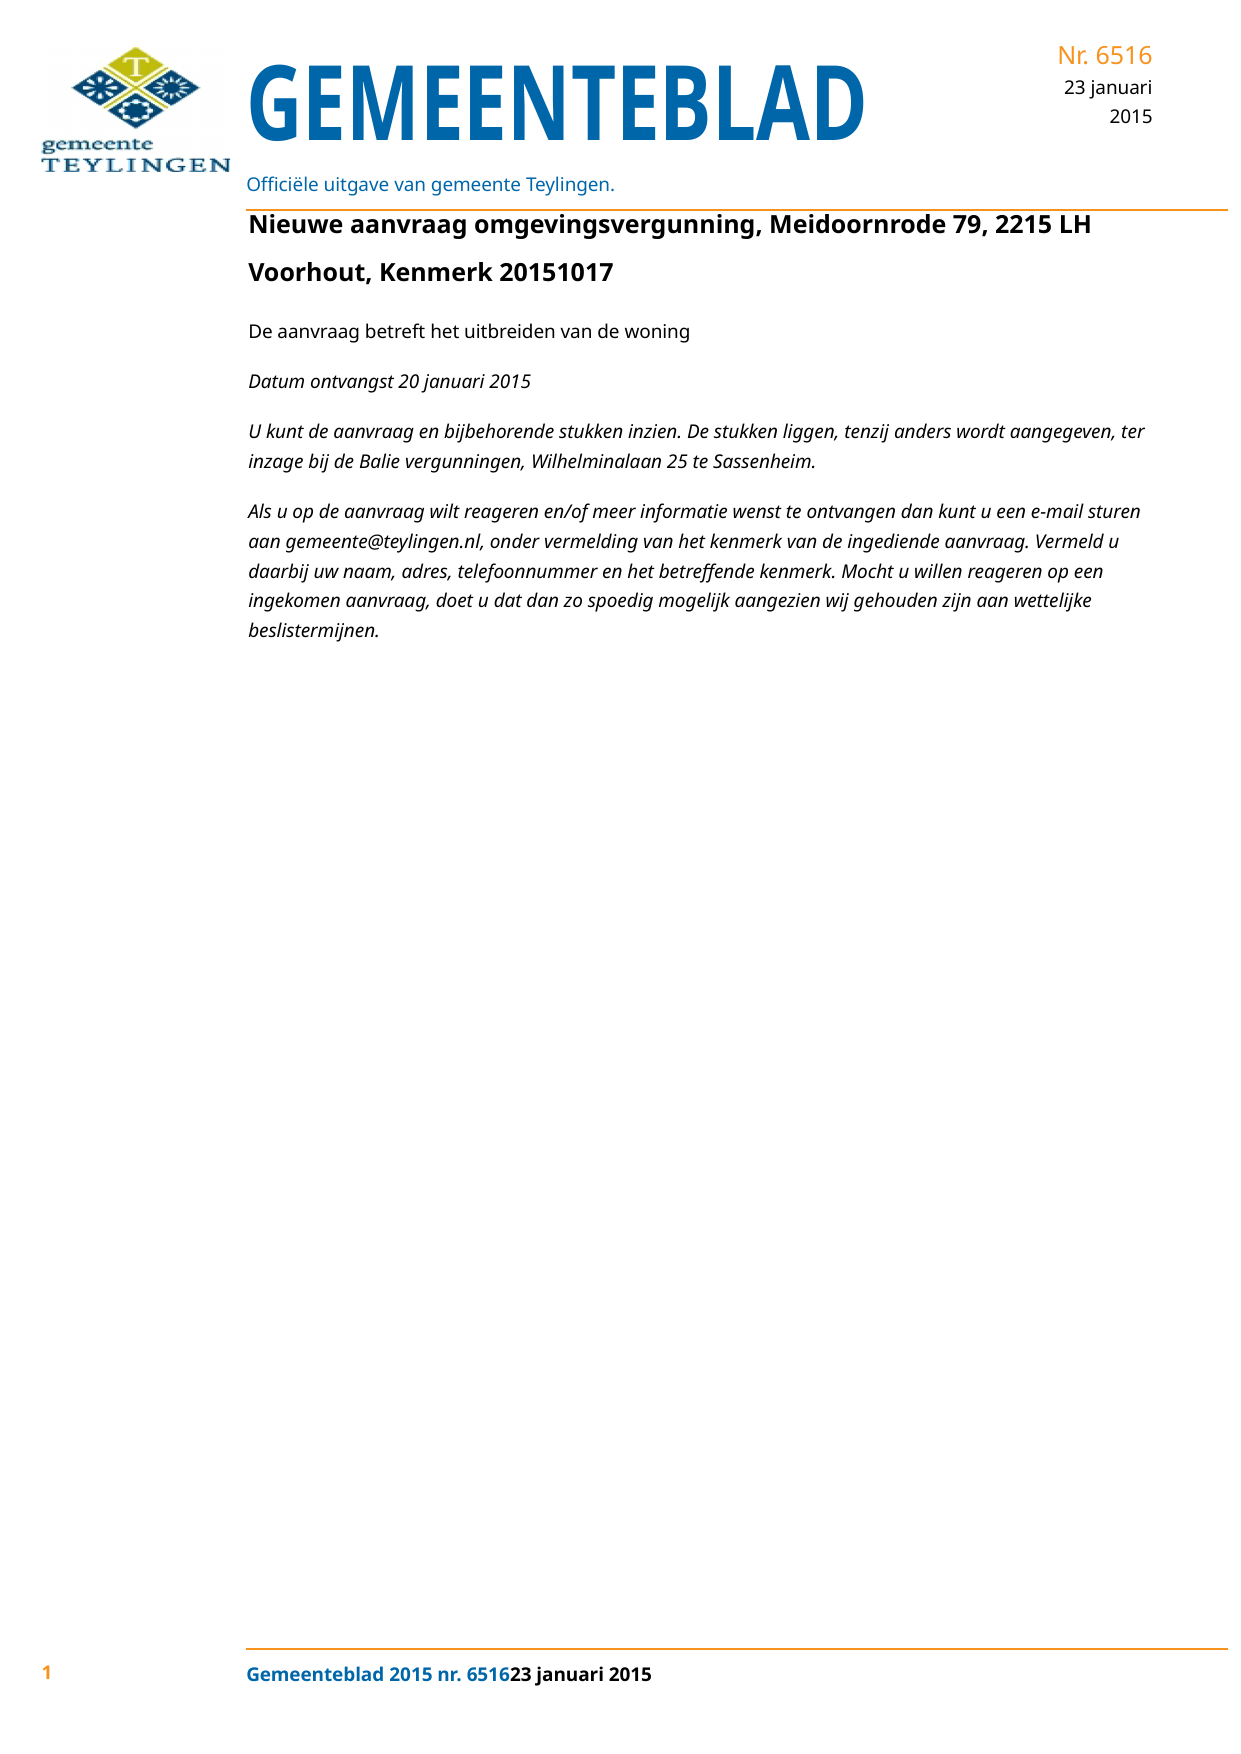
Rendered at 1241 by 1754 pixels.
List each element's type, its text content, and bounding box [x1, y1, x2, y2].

picture [41, 47, 231, 172]
text Als u op de aanvraag wilt reageren en/of meer informatie wenst te ontvangen dan kunt u een e-mail sturen aan gemeente@teylingen.nl, onder vermelding van het kenmerk van de ingediende aanvraag. Vermeld u daarbij uw naam, adres, telefoonnummer en het betreffende kenmerk. Mocht u willen reageren op een ingekomen aanvraag, doet u dat dan zo spoedig mogelijk aangezien wij gehouden zijn aan wettelijke beslistermijnen. [248, 499, 1152, 643]
text Datum ontvangst 20 januari 2015 [248, 368, 1152, 394]
text U kunt de aanvraag en bijbehorende stukken inzien. De stukken liggen, tenzij anders wordt aangegeven, ter inzage bij de Balie vergunningen, Wilhelminalaan 25 te Sassenheim. [248, 419, 1152, 474]
text De aanvraag betreft het uitbreiden van de woning [248, 318, 1152, 344]
text Nieuwe aanvraag omgevingsvergunning, Meidoornrode 79, 2215 LH Voorhout, Kenmerk 20151017 [248, 211, 1152, 288]
